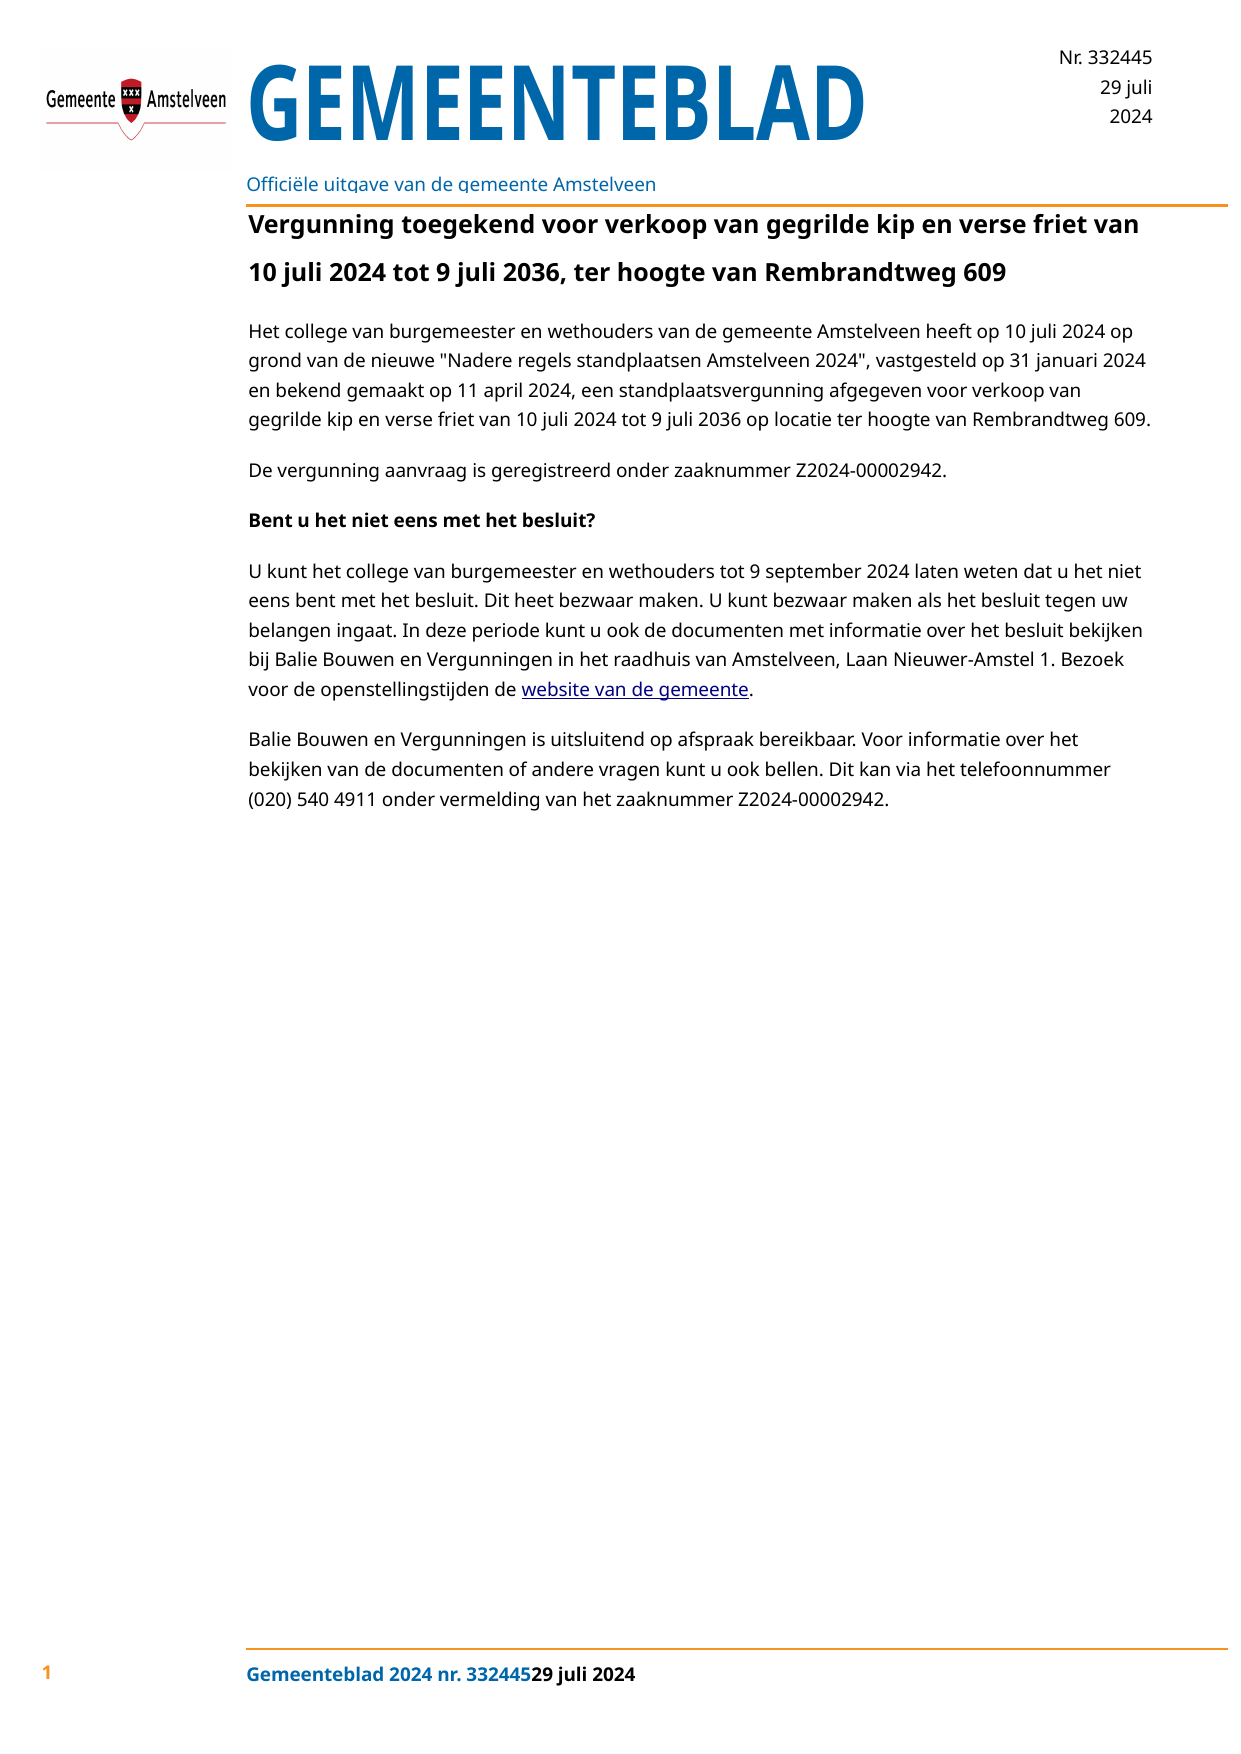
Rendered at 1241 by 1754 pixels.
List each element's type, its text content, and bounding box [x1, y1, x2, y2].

text De vergunning aanvraag is geregistreerd onder zaaknummer Z2024-00002942. [248, 457, 1152, 483]
text U kunt het college van burgemeester en wethouders tot 9 september 2024 laten weten dat u het niet eens bent met het besluit. Dit heet bezwaar maken. U kunt bezwaar maken als het besluit tegen uw belangen ingaat. In deze periode kunt u ook de documenten met informatie over het besluit bekijken bij Balie Bouwen en Vergunningen in het raadhuis van Amstelveen, Laan Nieuwer-Amstel 1. Bezoek voor de openstellingstijden de website van de gemeente. [248, 558, 1152, 702]
text Bent u het niet eens met het besluit? [248, 507, 1152, 533]
text Het college van burgemeester en wethouders van de gemeente Amstelveen heeft op 10 juli 2024 op grond van de nieuwe "Nadere regels standplaatsen Amstelveen 2024", vastgesteld op 31 januari 2024 en bekend gemaakt op 11 april 2024, een standplaatsvergunning afgegeven voor verkoop van gegrilde kip en verse friet van 10 juli 2024 tot 9 juli 2036 op locatie ter hoogte van Rembrandtweg 609. [248, 318, 1152, 432]
picture [41, 47, 231, 172]
text Balie Bouwen en Vergunningen is uitsluitend op afspraak bereikbaar. Voor informatie over het bekijken van de documenten of andere vragen kunt u ook bellen. Dit kan via het telefoonnummer (020) 540 4911 onder vermelding van het zaaknummer Z2024-00002942. [248, 727, 1152, 812]
text Vergunning toegekend voor verkoop van gegrilde kip en verse friet van 10 juli 2024 tot 9 juli 2036, ter hoogte van Rembrandtweg 609 [248, 207, 1152, 288]
